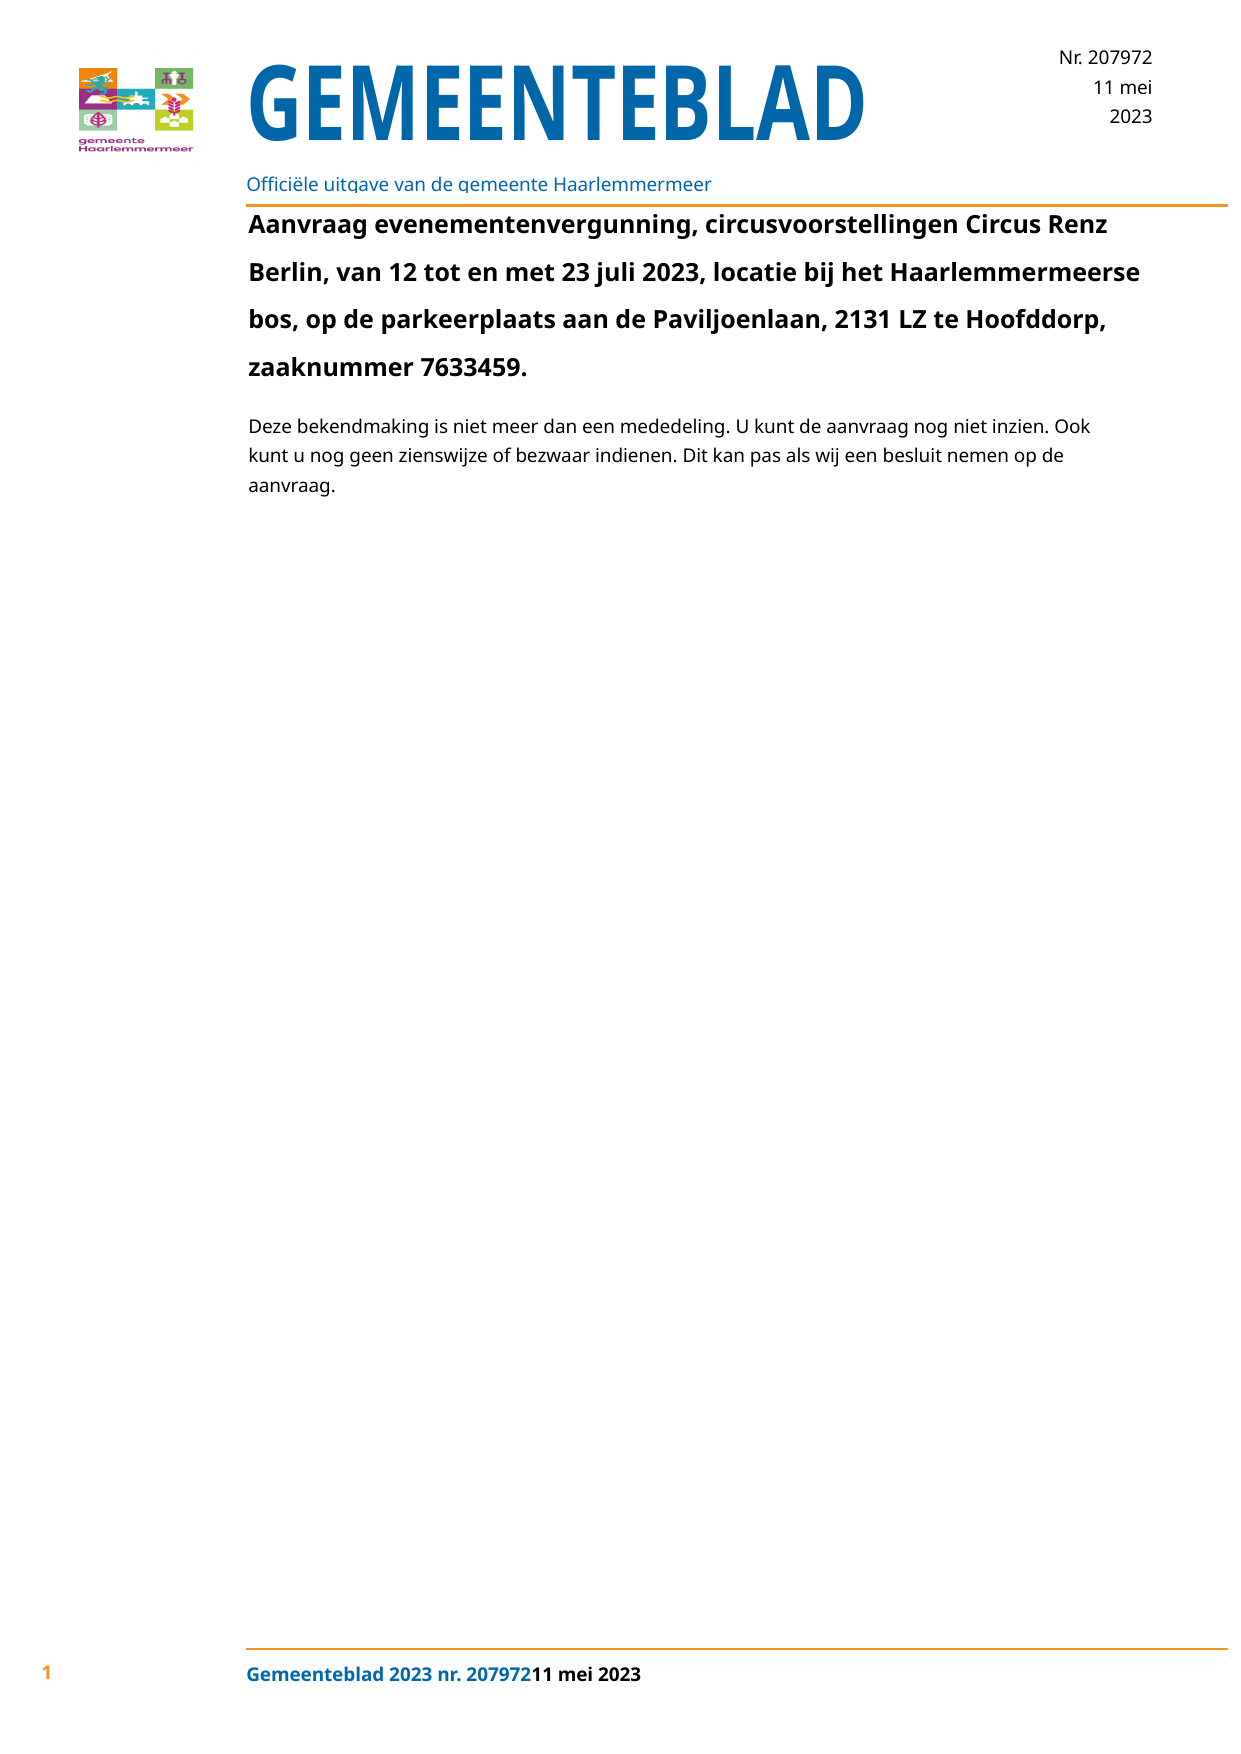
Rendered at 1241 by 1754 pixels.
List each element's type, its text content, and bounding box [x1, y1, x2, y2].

picture [41, 47, 231, 172]
text Aanvraag evenementenvergunning, circusvoorstellingen Circus Renz Berlin, van 12 tot en met 23 juli 2023, locatie bij het Haarlemmermeerse bos, op de parkeerplaats aan de Paviljoenlaan, 2131 LZ te Hoofddorp, zaaknummer 7633459. [248, 207, 1152, 384]
text Deze bekendmaking is niet meer dan een mededeling. U kunt de aanvraag nog niet inzien. Ook kunt u nog geen zienswijze of bezwaar indienen. Dit kan pas als wij een besluit nemen op de aanvraag. [248, 413, 1152, 498]
